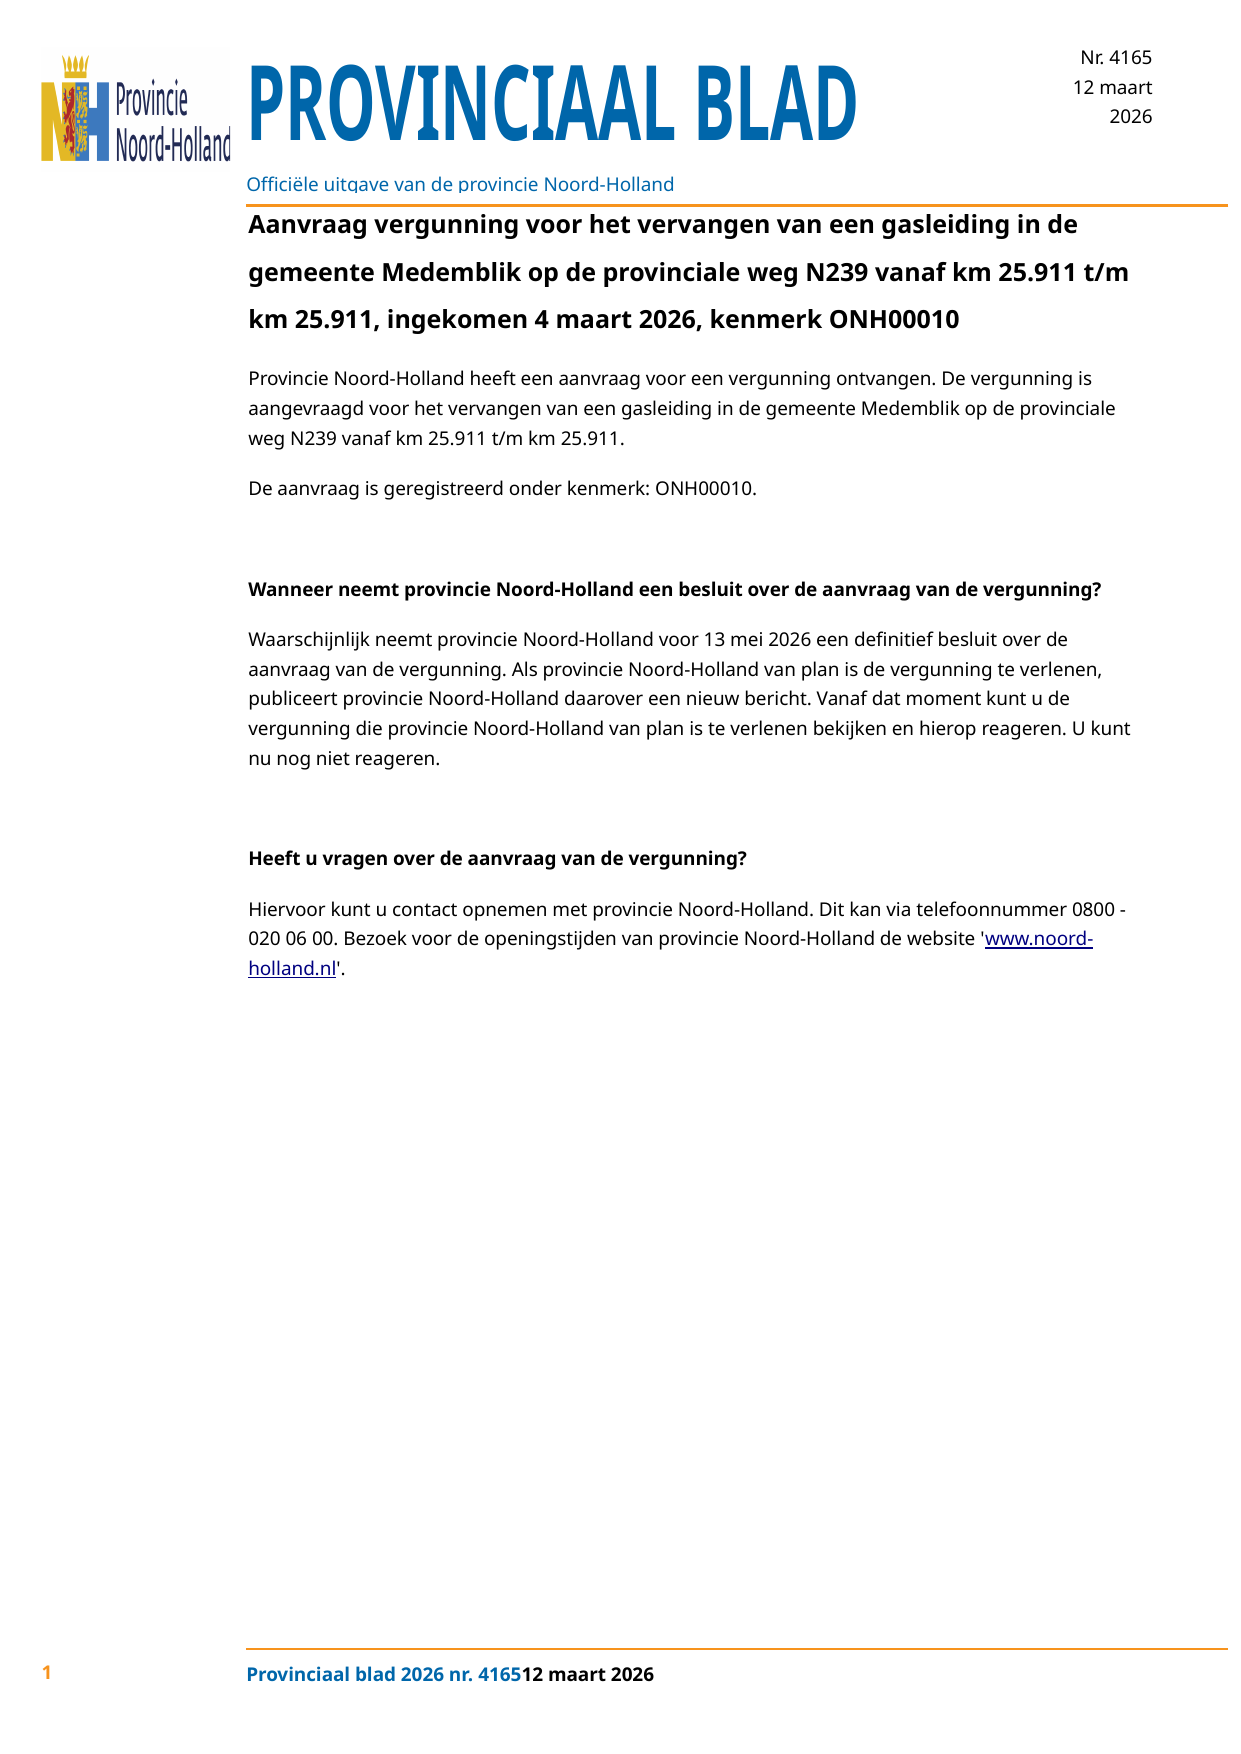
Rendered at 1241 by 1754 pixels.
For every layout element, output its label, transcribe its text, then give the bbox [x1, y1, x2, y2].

text Wanneer neemt provincie Noord-Holland een besluit over de aanvraag van de vergunning? [248, 576, 1152, 602]
text Heeft u vragen over de aanvraag van de vergunning? [248, 846, 1152, 871]
text Hiervoor kunt u contact opnemen met provincie Noord-Holland. Dit kan via telefoonnummer 0800 - 020 06 00. Bezoek voor de openingstijden van provincie Noord-Holland de website 'www.noord-holland.nl'. [248, 896, 1152, 981]
text Provincie Noord-Holland heeft een aanvraag voor een vergunning ontvangen. De vergunning is aangevraagd voor het vervangen van een gasleiding in de gemeente Medemblik op de provinciale weg N239 vanaf km 25.911 t/m km 25.911. [248, 366, 1152, 450]
text De aanvraag is geregistreerd onder kenmerk: ONH00010. [248, 475, 1152, 501]
text Aanvraag vergunning voor het vervangen van een gasleiding in de gemeente Medemblik op de provinciale weg N239 vanaf km 25.911 t/m km 25.911, ingekomen 4 maart 2026, kenmerk ONH00010 [248, 207, 1152, 336]
picture [41, 47, 231, 172]
text Waarschijnlijk neemt provincie Noord-Holland voor 13 mei 2026 een definitief besluit over de aanvraag van de vergunning. Als provincie Noord-Holland van plan is de vergunning te verlenen, publiceert provincie Noord-Holland daarover een nieuw bericht. Vanaf dat moment kunt u de vergunning die provincie Noord-Holland van plan is te verlenen bekijken en hierop reageren. U kunt nu nog niet reageren. [248, 626, 1152, 770]
